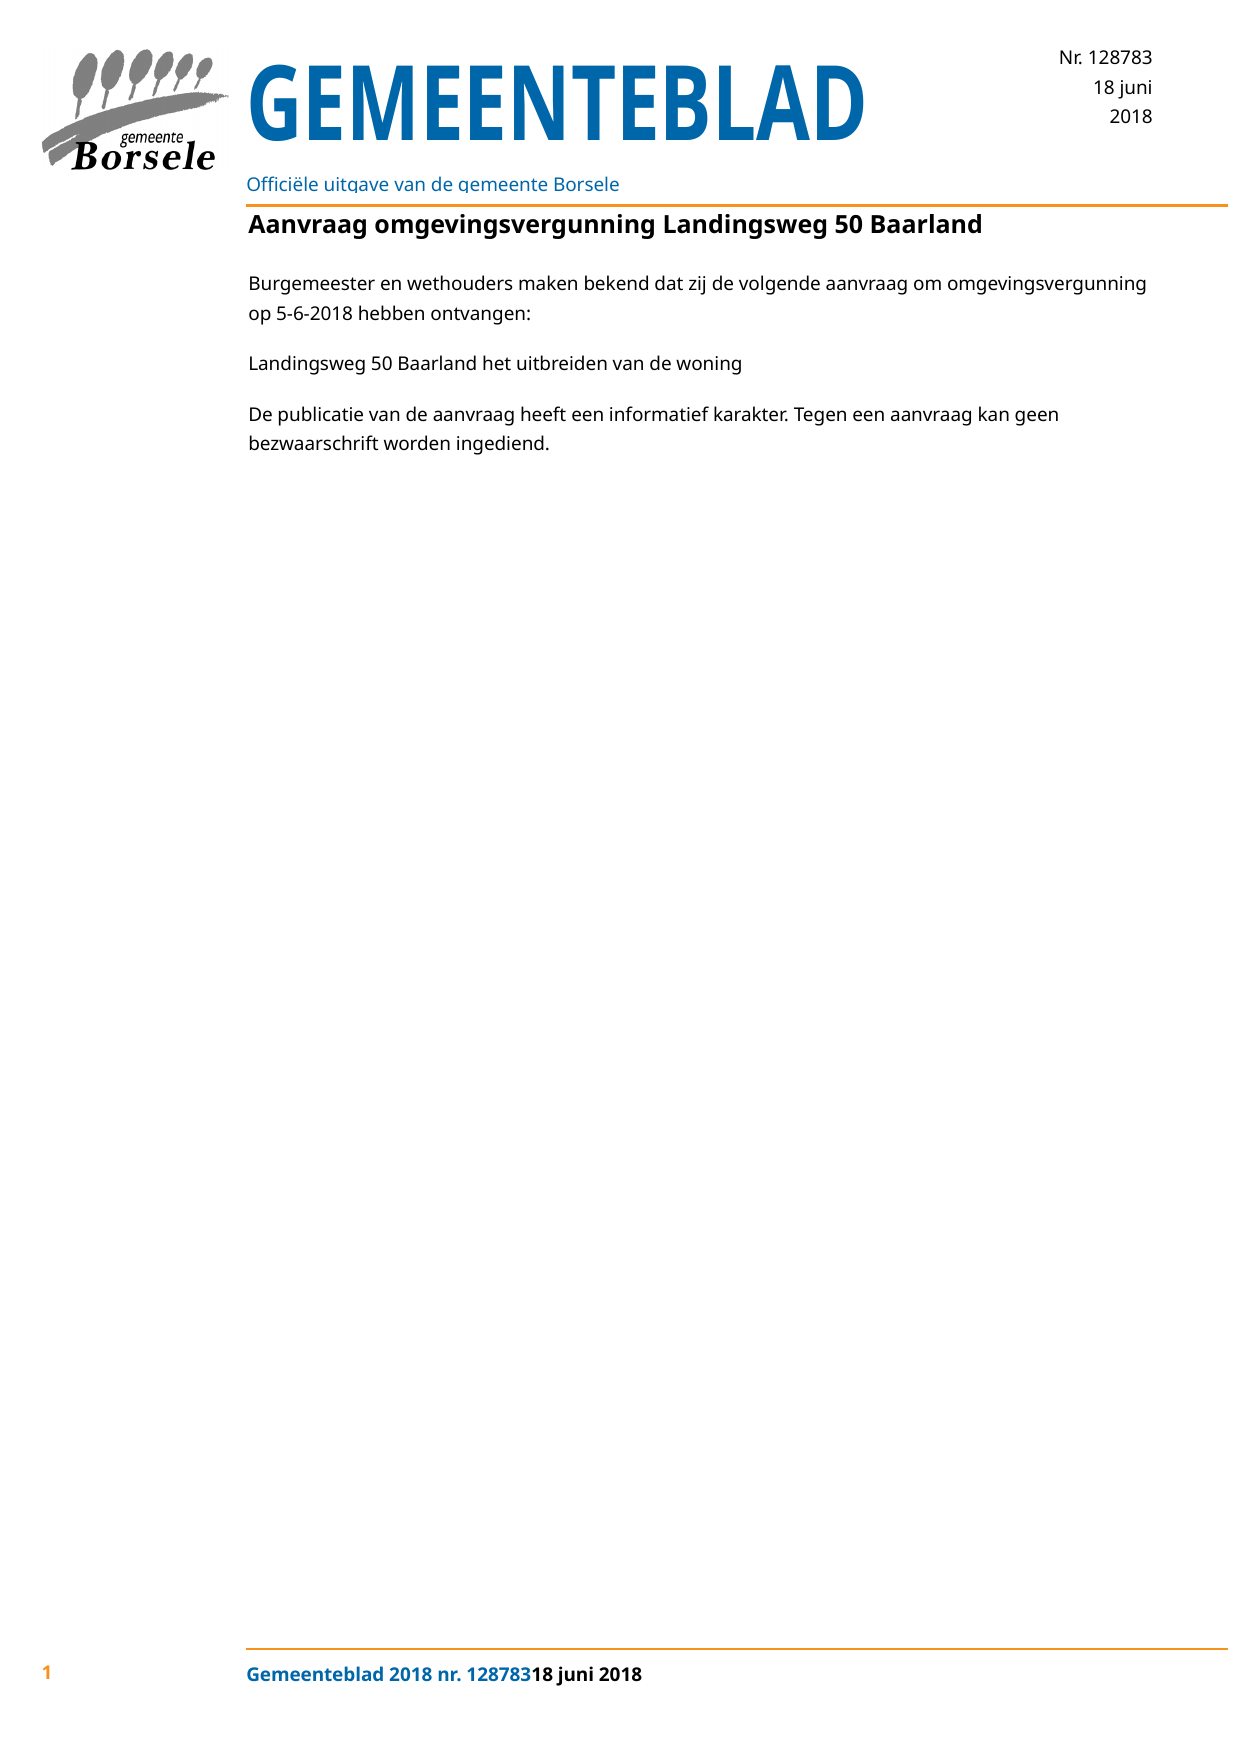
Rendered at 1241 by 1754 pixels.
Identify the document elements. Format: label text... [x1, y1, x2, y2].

text De publicatie van de aanvraag heeft een informatief karakter. Tegen een aanvraag kan geen bezwaarschrift worden ingediend. [248, 401, 1152, 456]
picture [41, 47, 231, 172]
text Landingsweg 50 Baarland het uitbreiden van de woning [248, 350, 1152, 376]
text Aanvraag omgevingsvergunning Landingsweg 50 Baarland [248, 207, 1152, 241]
text Burgemeester en wethouders maken bekend dat zij de volgende aanvraag om omgevingsvergunning op 5-6-2018 hebben ontvangen: [248, 270, 1152, 326]
